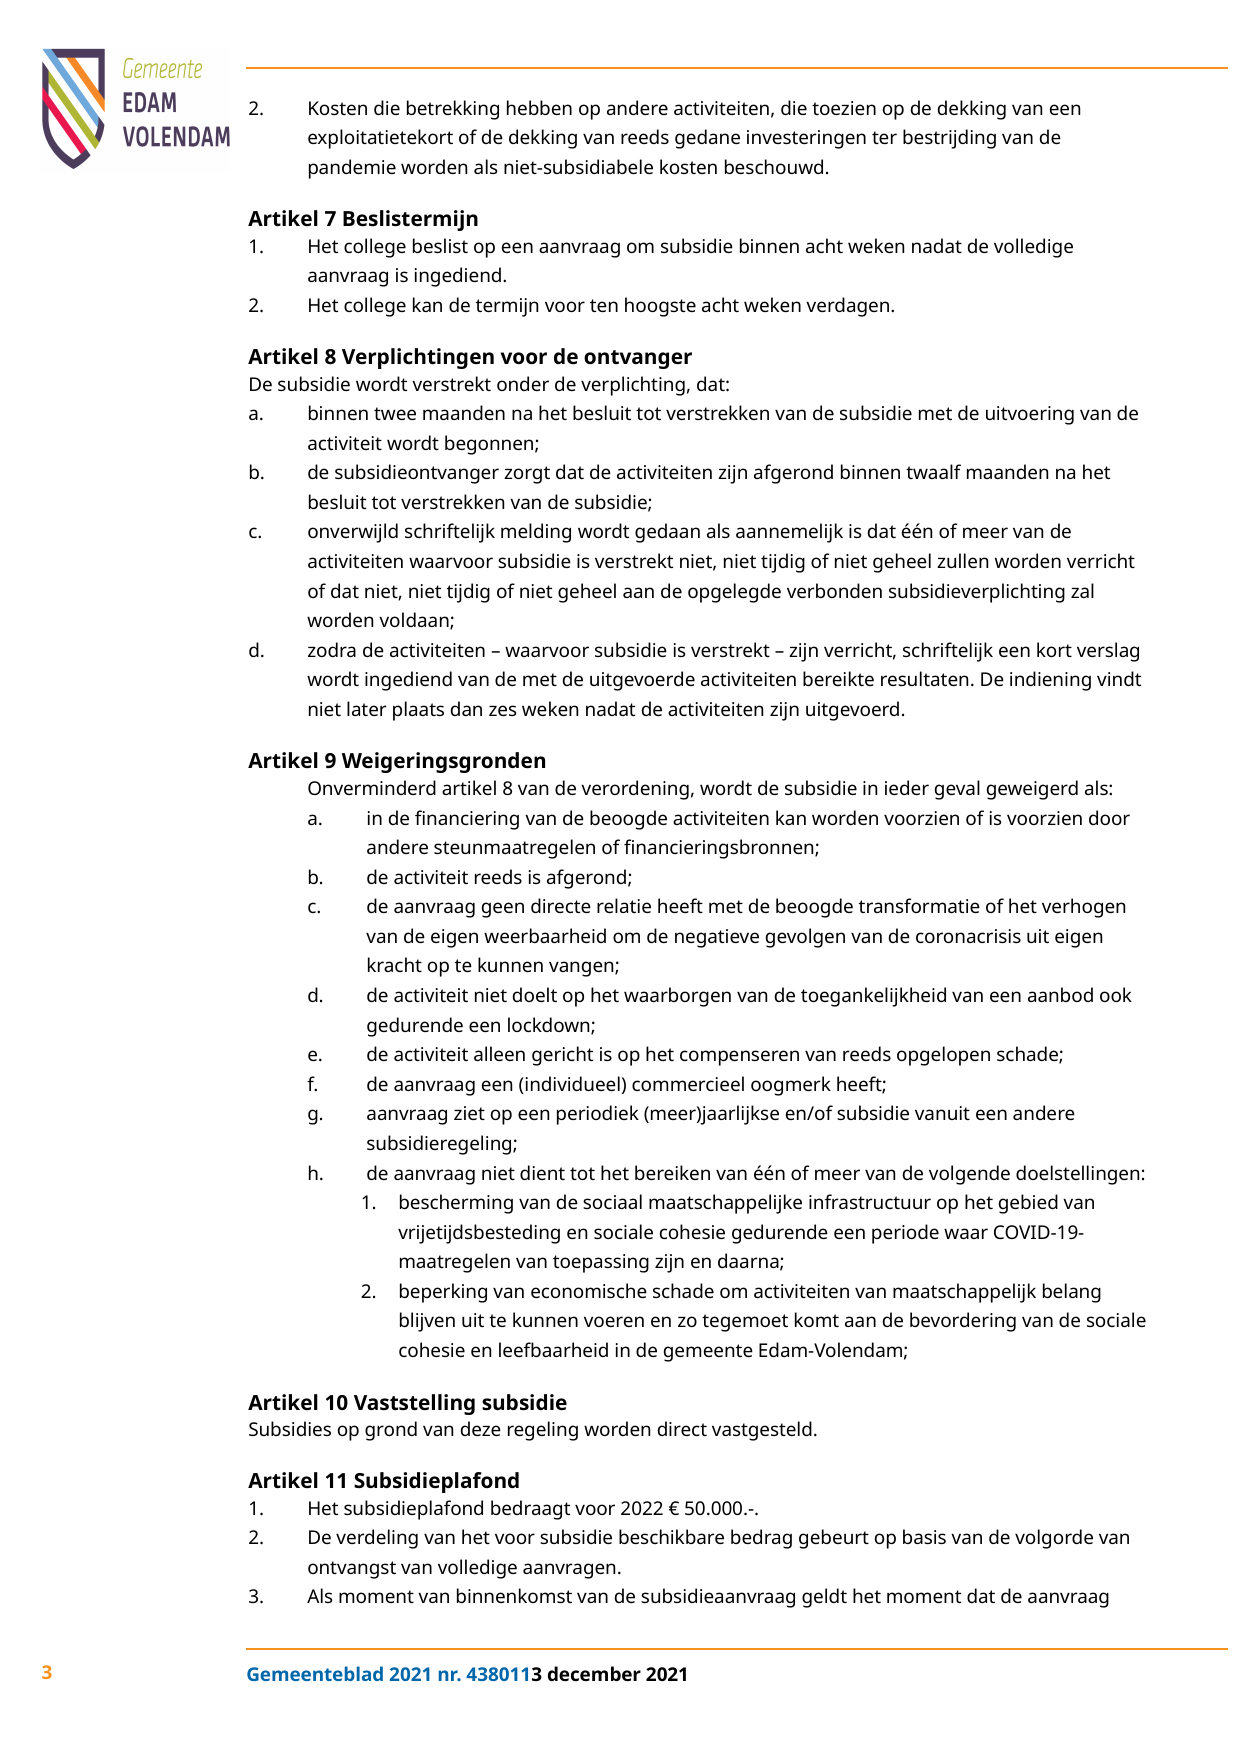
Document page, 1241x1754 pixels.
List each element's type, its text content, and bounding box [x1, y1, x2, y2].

list aanvraag ziet op een periodiek (meer)jaarlijkse en/of subsidie vanuit een andere subsidieregeling; [307, 1101, 1152, 1156]
list onverwijld schriftelijk melding wordt gedaan als aannemelijk is dat één of meer van de activiteiten waarvoor subsidie is verstrekt niet, niet tijdig of niet geheel zullen worden verricht of dat niet, niet tijdig of niet geheel aan de opgelegde verbonden subsidieverplichting zal worden voldaan; [248, 519, 1152, 633]
text Artikel 9 Weigeringsgronden [248, 747, 1152, 775]
list binnen twee maanden na het besluit tot verstrekken van de subsidie met de uitvoering van de activiteit wordt begonnen; [248, 400, 1152, 456]
list Onverminderd artikel 8 van de verordening, wordt de subsidie in ieder geval geweigerd als: [248, 775, 1152, 801]
list beperking van economische schade om activiteiten van maatschappelijk belang blijven uit te kunnen voeren en zo tegemoet komt aan de bevordering van de sociale cohesie en leefbaarheid in de gemeente Edam-Volendam; [361, 1278, 1152, 1363]
list de subsidieontvanger zorgt dat de activiteiten zijn afgerond binnen twaalf maanden na het besluit tot verstrekken van de subsidie; [248, 459, 1152, 515]
list de aanvraag geen directe relatie heeft met de beoogde transformatie of het verhogen van de eigen weerbaarheid om de negatieve gevolgen van de coronacrisis uit eigen kracht op te kunnen vangen; [307, 893, 1152, 978]
text Subsidies op grond van deze regeling worden direct vastgesteld. [248, 1416, 1152, 1442]
list Als moment van binnenkomst van de subsidieaanvraag geldt het moment dat de aanvraag [248, 1584, 1152, 1609]
list de activiteit reeds is afgerond; [307, 864, 1152, 889]
picture [41, 47, 231, 172]
list de aanvraag een (individueel) commercieel oogmerk heeft; [307, 1071, 1152, 1097]
list zodra de activiteiten – waarvoor subsidie is verstrekt – zijn verricht, schriftelijk een kort verslag wordt ingediend van de met de uitgevoerde activiteiten bereikte resultaten. De indiening vindt niet later plaats dan zes weken nadat de activiteiten zijn uitgevoerd. [248, 637, 1152, 722]
text Artikel 7 Beslistermijn [248, 204, 1152, 233]
list de activiteit niet doelt op het waarborgen van de toegankelijkheid van een aanbod ook gedurende een lockdown; [307, 982, 1152, 1037]
list de activiteit alleen gericht is op het compenseren van reeds opgelopen schade; [307, 1041, 1152, 1067]
list Het college kan de termijn voor ten hoogste acht weken verdagen. [248, 292, 1152, 318]
text Artikel 10 Vaststelling subsidie [248, 1388, 1152, 1416]
list in de financiering van de beoogde activiteiten kan worden voorzien of is voorzien door andere steunmaatregelen of financieringsbronnen; [307, 805, 1152, 860]
text Artikel 11 Subsidieplafond [248, 1466, 1152, 1495]
text Artikel 8 Verplichtingen voor de ontvanger [248, 342, 1152, 371]
list de aanvraag niet dient tot het bereiken van één of meer van de volgende doelstellingen: [307, 1160, 1152, 1185]
list Het subsidieplafond bedraagt voor 2022 € 50.000.-. [248, 1495, 1152, 1521]
list bescherming van de sociaal maatschappelijke infrastructuur op het gebied van vrijetijdsbesteding en sociale cohesie gedurende een periode waar COVID-19-maatregelen van toepassing zijn en daarna; [361, 1189, 1152, 1274]
list Het college beslist op een aanvraag om subsidie binnen acht weken nadat de volledige aanvraag is ingediend. [248, 233, 1152, 288]
list Kosten die betrekking hebben op andere activiteiten, die toezien op de dekking van een exploitatietekort of de dekking van reeds gedane investeringen ter bestrijding van de pandemie worden als niet-subsidiabele kosten beschouwd. [248, 95, 1152, 180]
text De subsidie wordt verstrekt onder de verplichting, dat: [248, 371, 1152, 397]
list De verdeling van het voor subsidie beschikbare bedrag gebeurt op basis van de volgorde van ontvangst van volledige aanvragen. [248, 1524, 1152, 1580]
